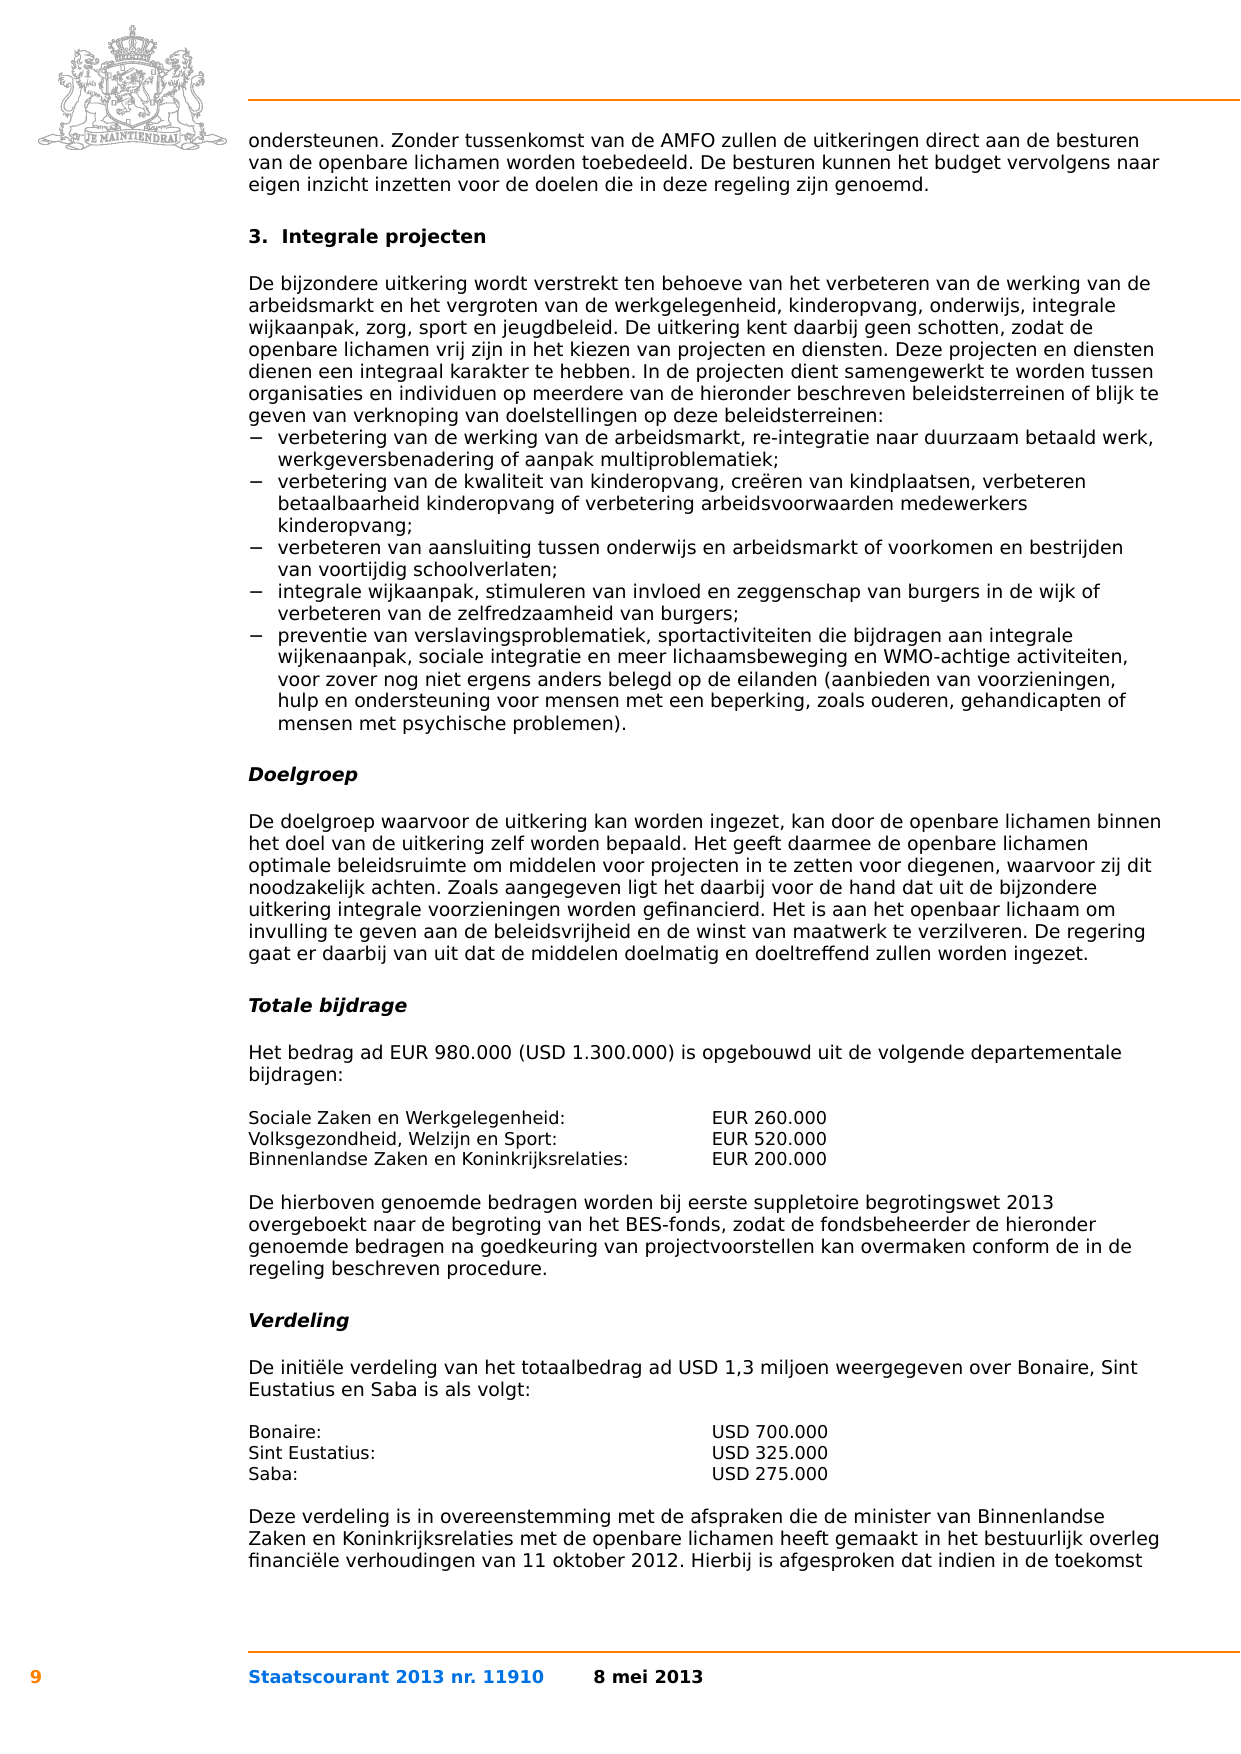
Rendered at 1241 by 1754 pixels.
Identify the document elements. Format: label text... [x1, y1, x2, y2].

picture [38, 25, 227, 150]
text De doelgroep waarvoor de uitkering kan worden ingezet, kan door de openbare lichamen binnen het doel van de uitkering zelf worden bepaald. Het geeft daarmee de openbare lichamen optimale beleidsruimte om middelen voor projecten in te zetten voor diegenen, waarvoor zij dit noodzakelijk achten. Zoals aangegeven ligt het daarbij voor de hand dat uit de bijzondere uitkering integrale voorzieningen worden gefinancierd. Het is aan het openbaar lichaam om invulling te geven aan de beleidsvrijheid en de winst van maatwerk te verzilveren. De regering gaat er daarbij van uit dat de middelen doelmatig en doeltreffend zullen worden ingezet. [248, 811, 1163, 965]
text − verbetering van de werking van de arbeidsmarkt, re-integratie naar duurzaam betaald werk, werkgeversbenadering of aanpak multiproblematiek; [248, 427, 1163, 471]
table_header USD 700.000 [706, 1423, 1163, 1443]
table_cell Saba: [248, 1464, 706, 1484]
subtitle Verdeling [248, 1310, 1163, 1332]
table_header Sociale Zaken en Werkgelegenheid: [248, 1108, 706, 1129]
table_cell Binnenlandse Zaken en Koninkrijksrelaties: [248, 1149, 706, 1170]
text ondersteunen. Zonder tussenkomst van de AMFO zullen de uitkeringen direct aan de besturen van de openbare lichamen worden toebedeeld. De besturen kunnen het budget vervolgens naar eigen inzicht inzetten voor de doelen die in deze regeling zijn genoemd. [248, 130, 1163, 196]
text Het bedrag ad EUR 980.000 (USD 1.300.000) is opgebouwd uit de volgende departementale bijdragen: [248, 1042, 1163, 1086]
text De bijzondere uitkering wordt verstrekt ten behoeve van het verbeteren van de werking van de arbeidsmarkt en het vergroten van de werkgelegenheid, kinderopvang, onderwijs, integrale wijkaanpak, zorg, sport en jeugdbeleid. De uitkering kent daarbij geen schotten, zodat de openbare lichamen vrij zijn in het kiezen van projecten en diensten. Deze projecten en diensten dienen een integraal karakter te hebben. In de projecten dient samengewerkt te worden tussen organisaties en individuen op meerdere van de hieronder beschreven beleidsterreinen of blijk te geven van verknoping van doelstellingen op deze beleidsterreinen: [248, 273, 1163, 427]
table_header Bonaire: [248, 1423, 706, 1443]
table_cell EUR 200.000 [706, 1149, 1163, 1170]
text − preventie van verslavingsproblematiek, sportactiviteiten die bijdragen aan integrale wijkenaanpak, sociale integratie en meer lichaamsbeweging en WMO-achtige activiteiten, voor zover nog niet ergens anders belegd op de eilanden (aanbieden van voorzieningen, hulp en ondersteuning voor mensen met een beperking, zoals ouderen, gehandicapten of mensen met psychische problemen). [248, 624, 1163, 734]
text Deze verdeling is in overeenstemming met de afspraken die de minister van Binnenlandse Zaken en Koninkrijksrelaties met de openbare lichamen heeft gemaakt in het bestuurlijk overleg financiële verhoudingen van 11 oktober 2012. Hierbij is afgesproken dat indien in de toekomst [248, 1506, 1163, 1572]
subtitle Totale bijdrage [248, 995, 1163, 1017]
text De initiële verdeling van het totaalbedrag ad USD 1,3 miljoen weergegeven over Bonaire, Sint Eustatius en Saba is als volgt: [248, 1357, 1163, 1401]
table_cell Volksgezondheid, Welzijn en Sport: [248, 1129, 706, 1149]
table_cell EUR 520.000 [706, 1129, 1163, 1149]
table_cell Sint Eustatius: [248, 1443, 706, 1464]
table_cell USD 275.000 [706, 1464, 1163, 1484]
table_cell USD 325.000 [706, 1443, 1163, 1464]
subtitle 3. Integrale projecten [248, 226, 1163, 248]
text De hierboven genoemde bedragen worden bij eerste suppletoire begrotingswet 2013 overgeboekt naar de begroting van het BES-fonds, zodat de fondsbeheerder de hieronder genoemde bedragen na goedkeuring van projectvoorstellen kan overmaken conform de in de regeling beschreven procedure. [248, 1192, 1163, 1280]
text − integrale wijkaanpak, stimuleren van invloed en zeggenschap van burgers in de wijk of verbeteren van de zelfredzaamheid van burgers; [248, 581, 1163, 624]
text − verbeteren van aansluiting tussen onderwijs en arbeidsmarkt of voorkomen en bestrijden van voortijdig schoolverlaten; [248, 537, 1163, 581]
text − verbetering van de kwaliteit van kinderopvang, creëren van kindplaatsen, verbeteren betaalbaarheid kinderopvang of verbetering arbeidsvoorwaarden medewerkers kinderopvang; [248, 471, 1163, 537]
table_header EUR 260.000 [706, 1108, 1163, 1129]
subtitle Doelgroep [248, 764, 1163, 786]
